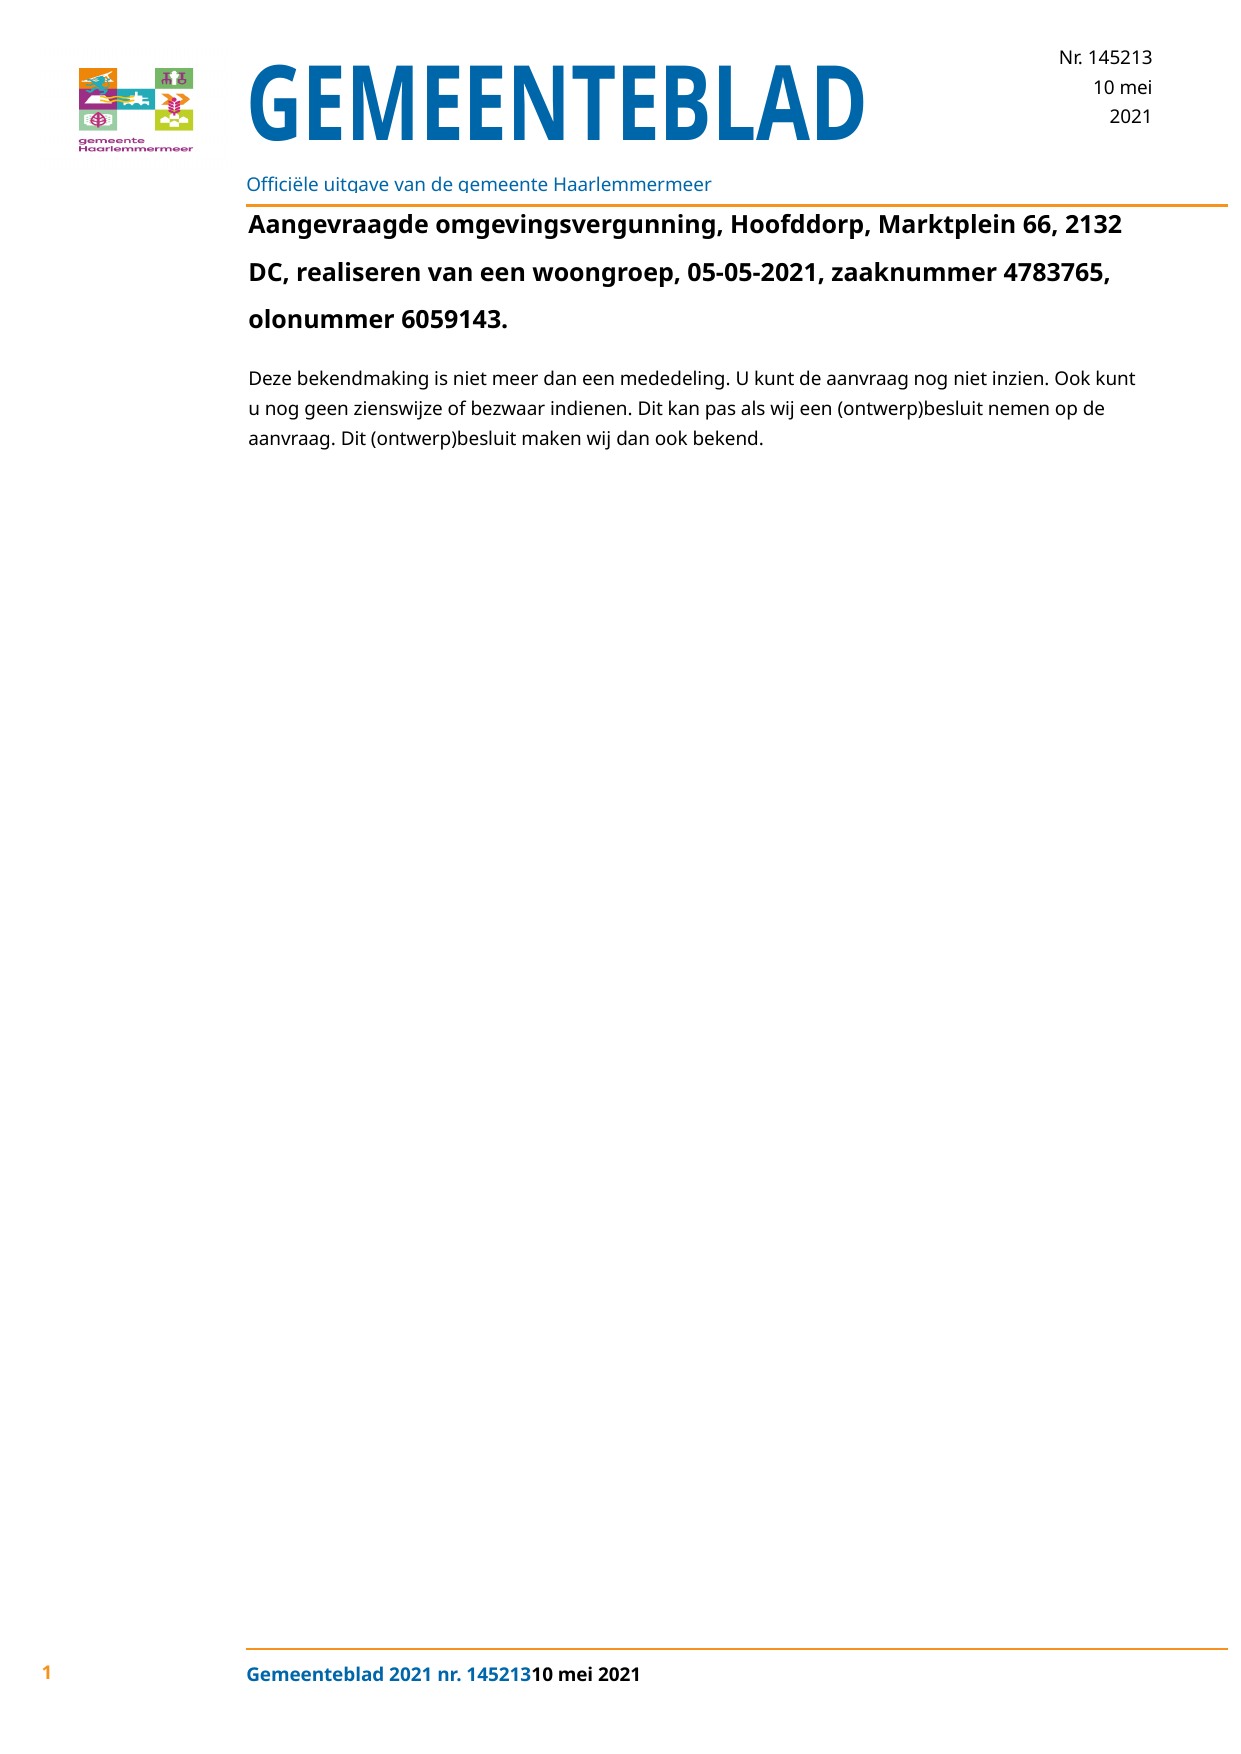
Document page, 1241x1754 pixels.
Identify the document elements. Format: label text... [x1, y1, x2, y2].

picture [41, 47, 231, 172]
text Deze bekendmaking is niet meer dan een mededeling. U kunt de aanvraag nog niet inzien. Ook kunt u nog geen zienswijze of bezwaar indienen. Dit kan pas als wij een (ontwerp)besluit nemen op de aanvraag. Dit (ontwerp)besluit maken wij dan ook bekend. [248, 366, 1152, 450]
text Aangevraagde omgevingsvergunning, Hoofddorp, Marktplein 66, 2132 DC, realiseren van een woongroep, 05-05-2021, zaaknummer 4783765, olonummer 6059143. [248, 207, 1152, 336]
